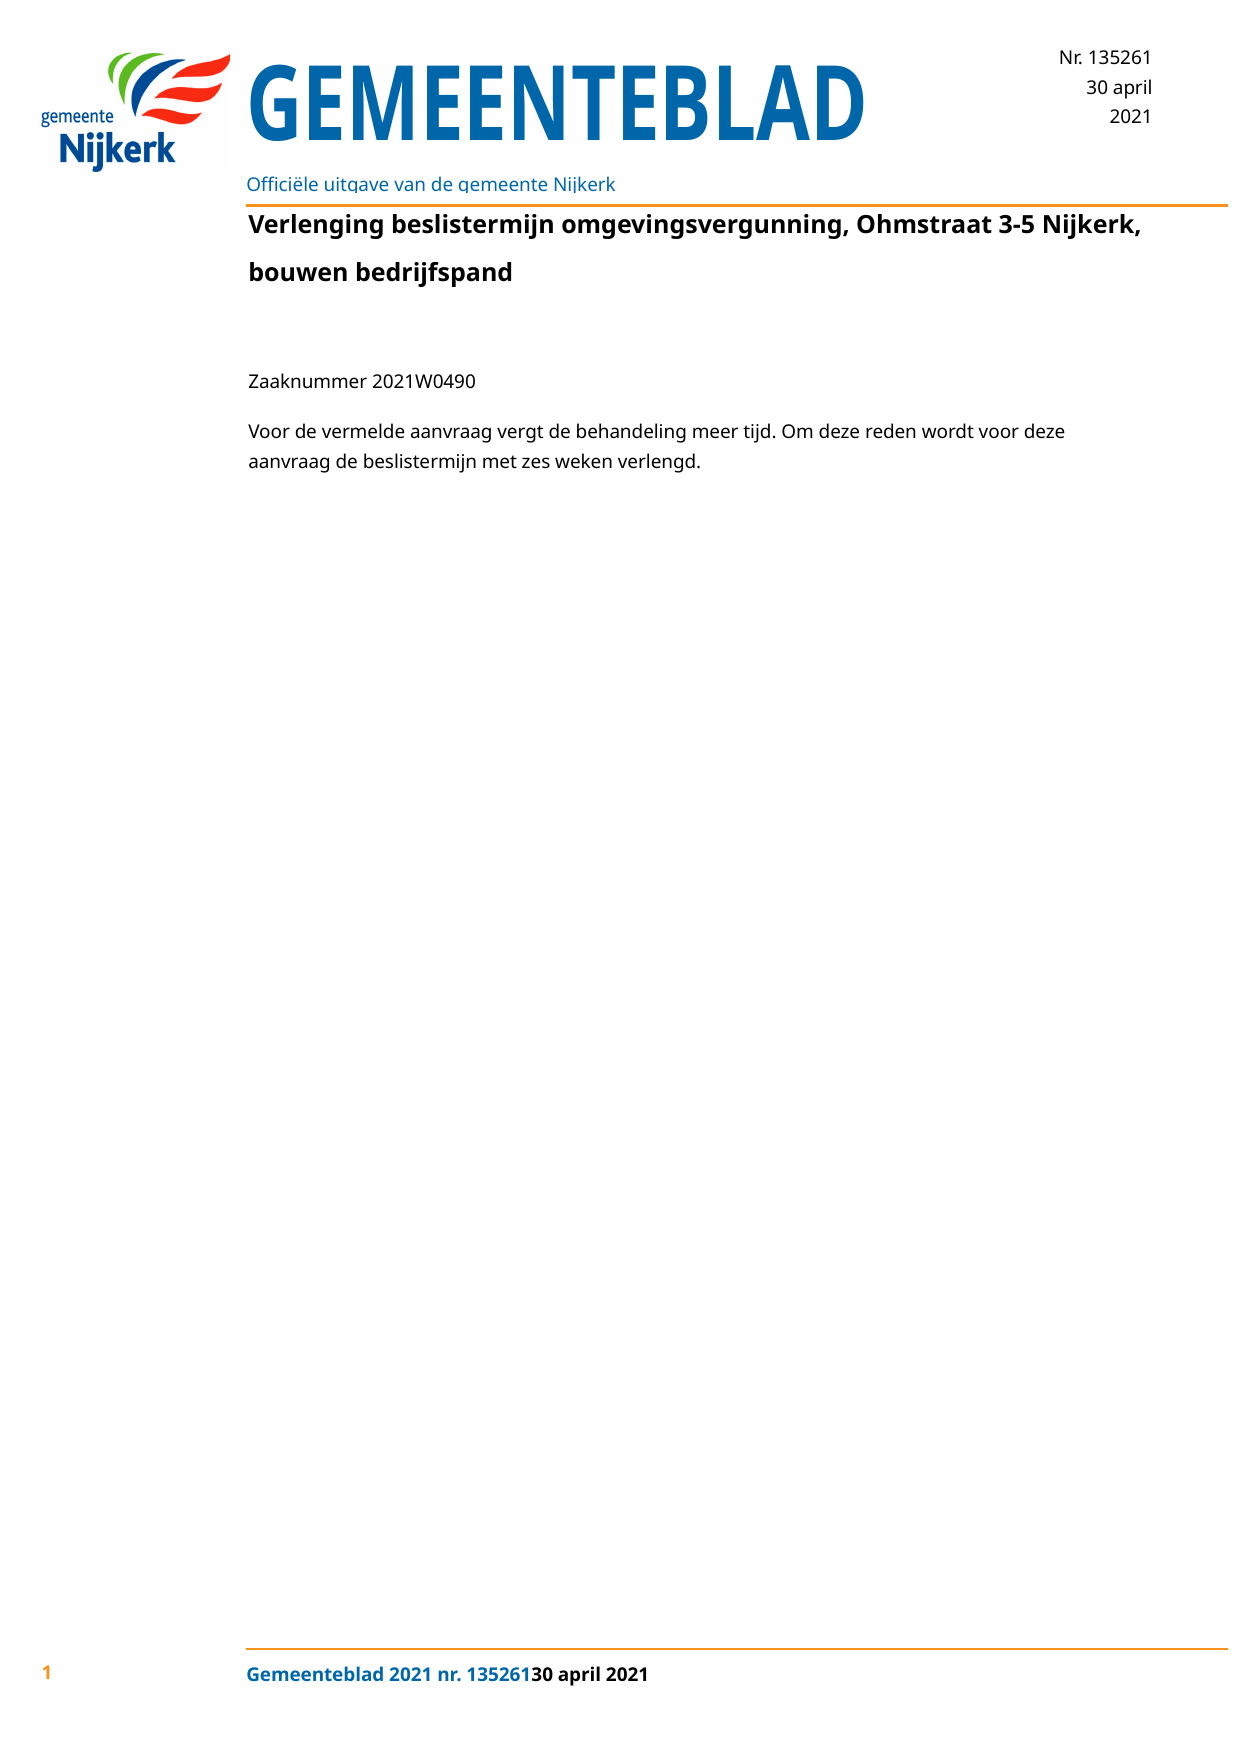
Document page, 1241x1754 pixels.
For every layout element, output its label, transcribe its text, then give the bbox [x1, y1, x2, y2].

text Voor de vermelde aanvraag vergt de behandeling meer tijd. Om deze reden wordt voor deze aanvraag de beslistermijn met zes weken verlengd. [248, 419, 1152, 474]
text Verlenging beslistermijn omgevingsvergunning, Ohmstraat 3-5 Nijkerk, bouwen bedrijfspand [248, 207, 1152, 288]
picture [41, 47, 231, 172]
text Zaaknummer 2021W0490 [248, 368, 1152, 394]
